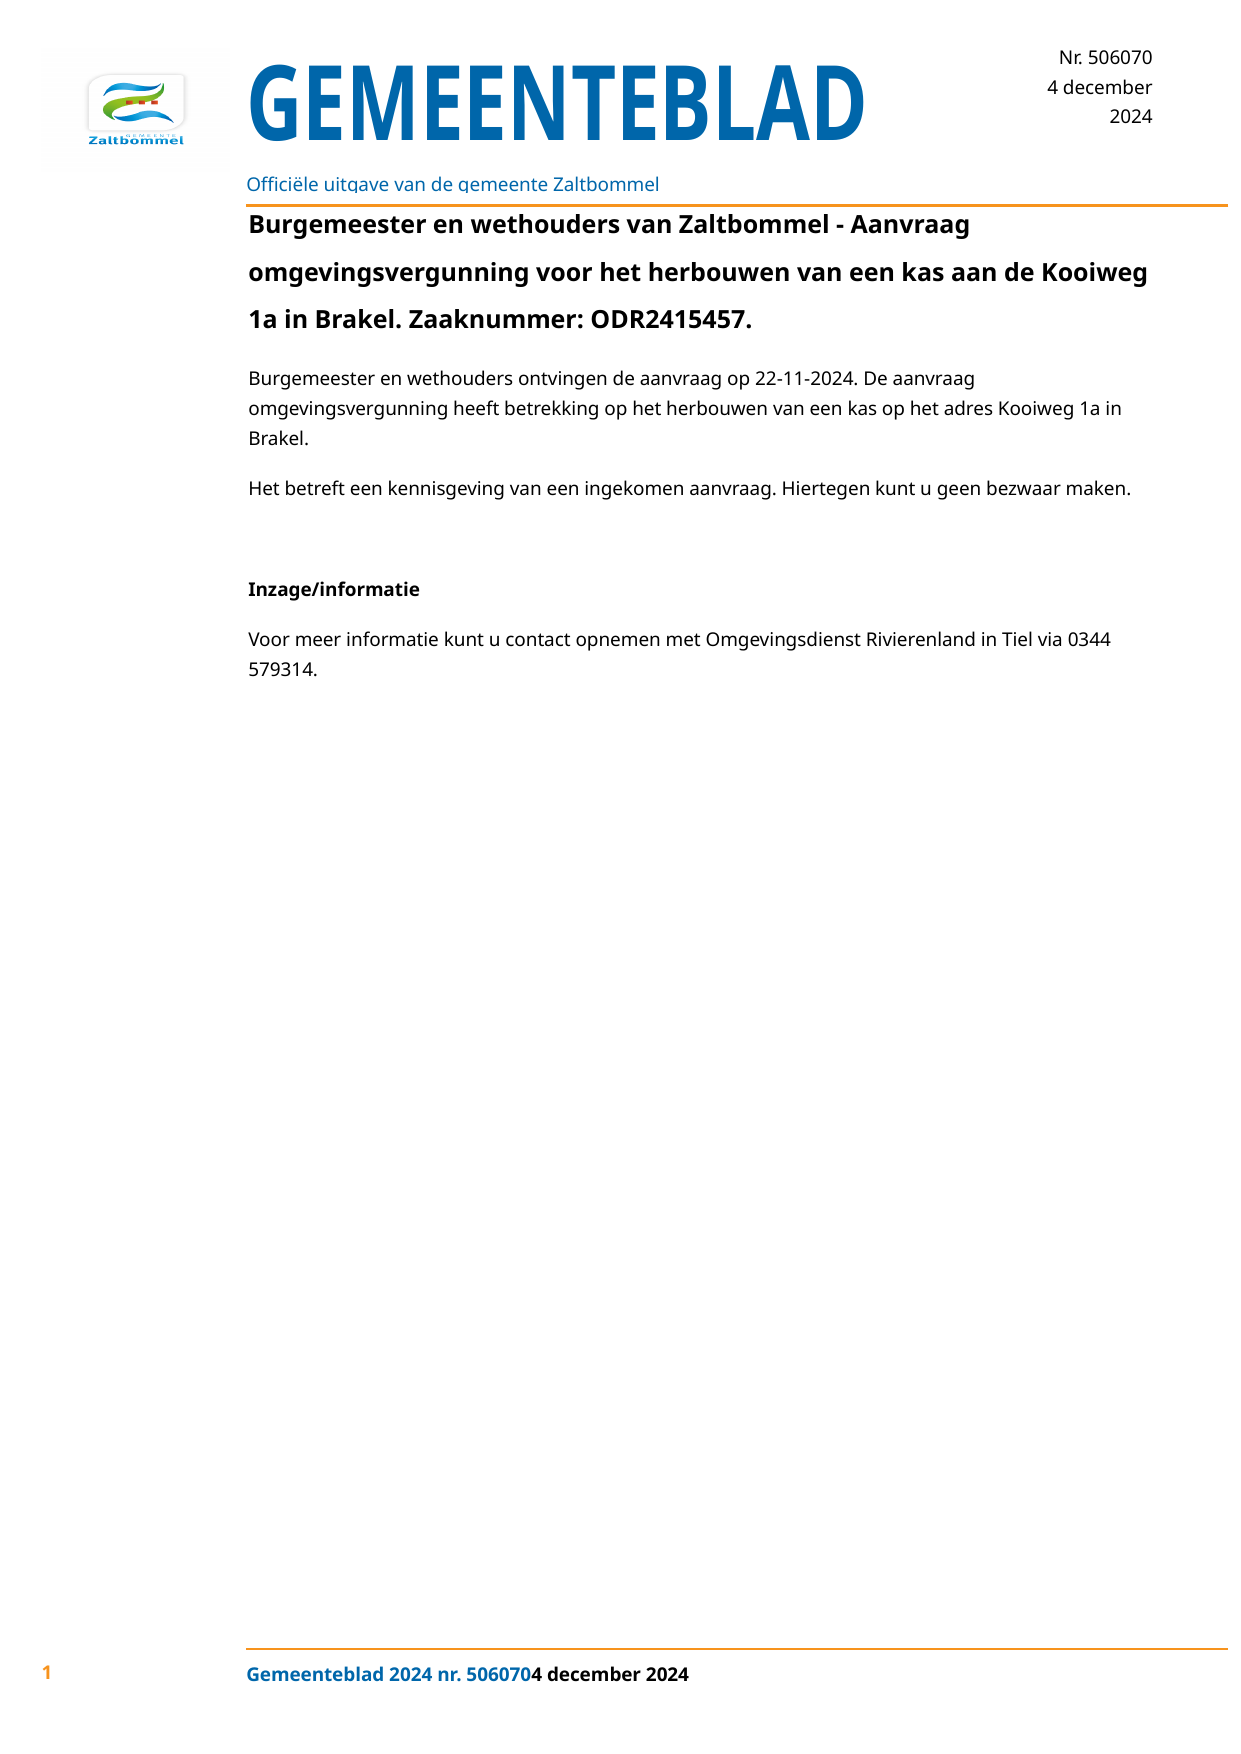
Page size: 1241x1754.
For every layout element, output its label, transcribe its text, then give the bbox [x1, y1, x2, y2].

text Burgemeester en wethouders ontvingen de aanvraag op 22-11-2024. De aanvraag omgevingsvergunning heeft betrekking op het herbouwen van een kas op het adres Kooiweg 1a in Brakel. [248, 366, 1152, 450]
picture [41, 47, 231, 172]
text Het betreft een kennisgeving van een ingekomen aanvraag. Hiertegen kunt u geen bezwaar maken. [248, 475, 1152, 501]
text Voor meer informatie kunt u contact opnemen met Omgevingsdienst Rivierenland in Tiel via 0344 579314. [248, 626, 1152, 682]
text Burgemeester en wethouders van Zaltbommel - Aanvraag omgevingsvergunning voor het herbouwen van een kas aan de Kooiweg 1a in Brakel. Zaaknummer: ODR2415457. [248, 207, 1152, 336]
text Inzage/informatie [248, 576, 1152, 602]
